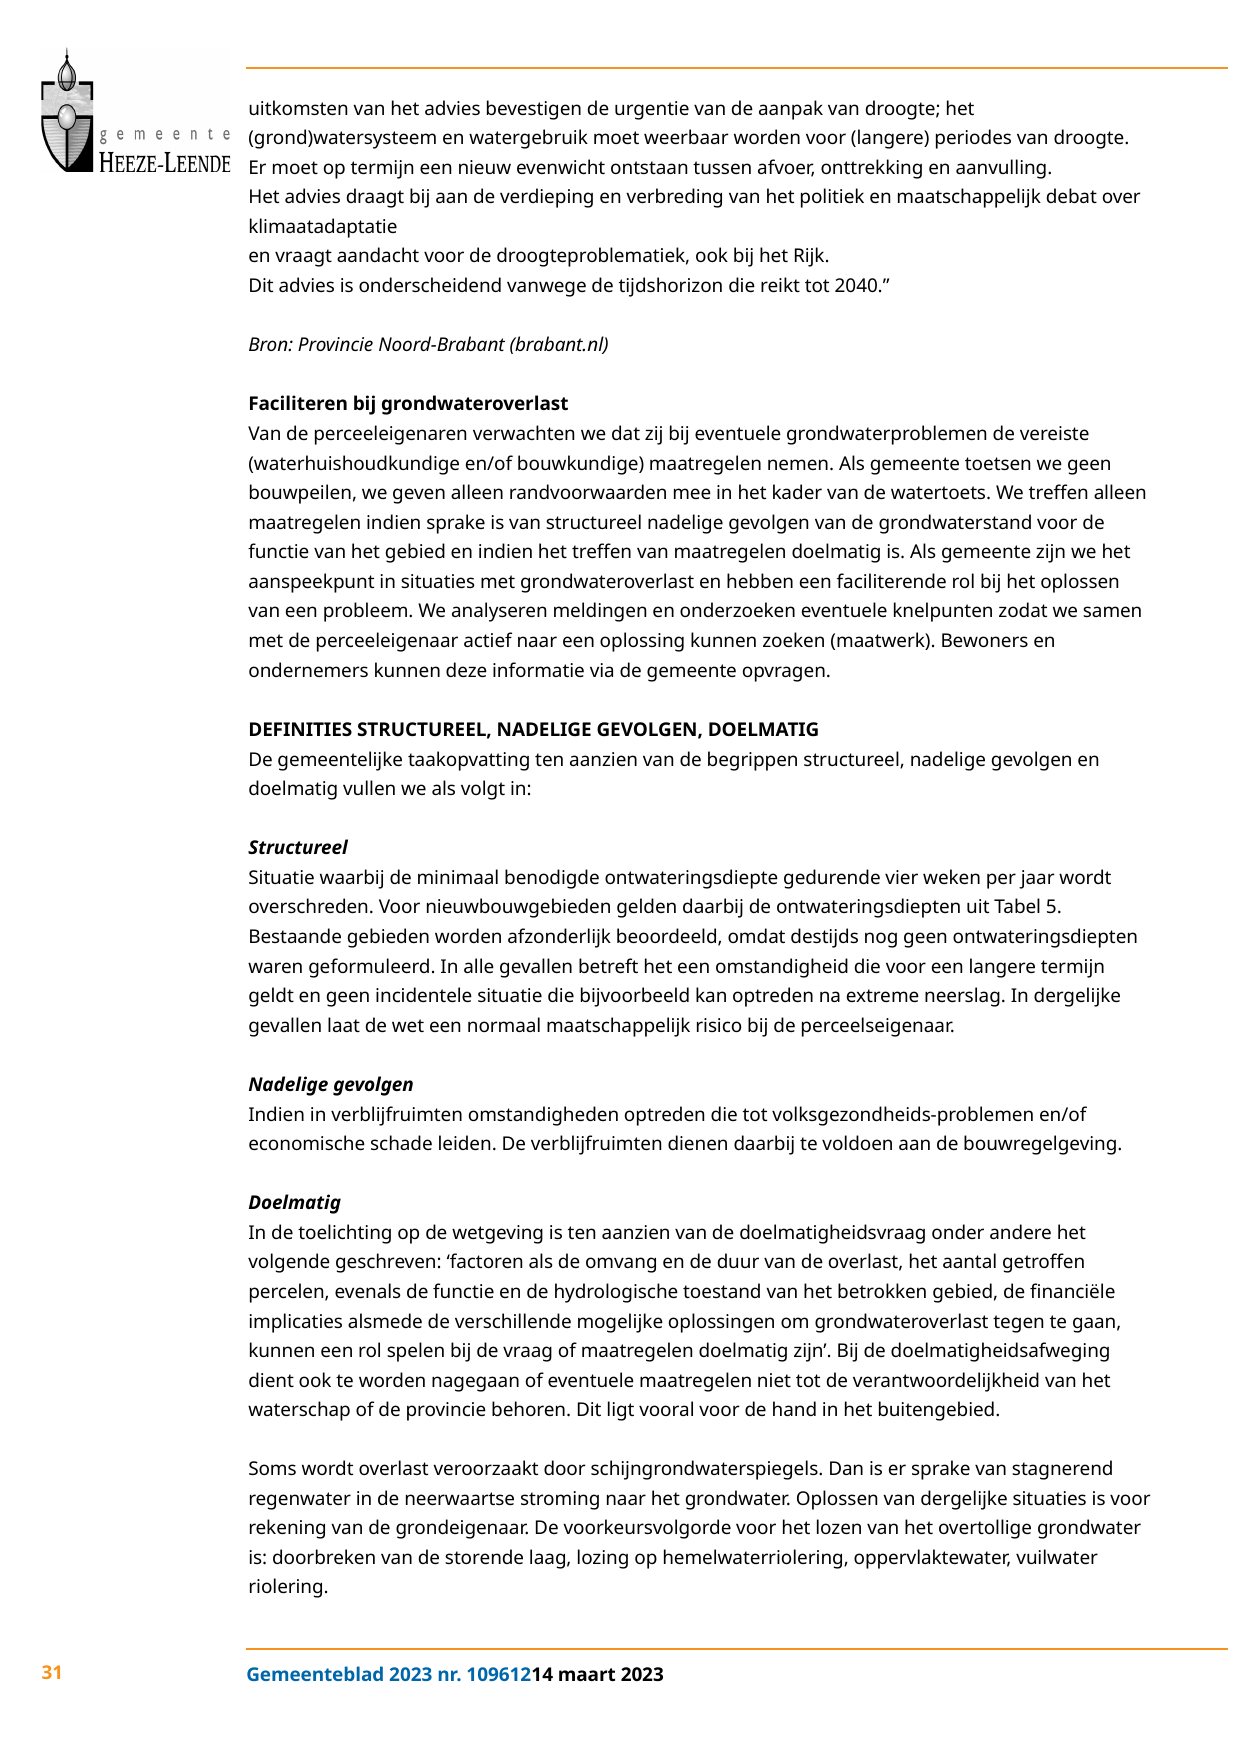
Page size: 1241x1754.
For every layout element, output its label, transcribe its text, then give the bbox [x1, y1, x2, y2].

text Van de perceeleigenaren verwachten we dat zij bij eventuele grondwaterproblemen de vereiste (waterhuishoudkundige en/of bouwkundige) maatregelen nemen. Als gemeente toetsen we geen bouwpeilen, we geven alleen randvoorwaarden mee in het kader van de watertoets. We treffen alleen maatregelen indien sprake is van structureel nadelige gevolgen van de grondwaterstand voor de functie van het gebied en indien het treffen van maatregelen doelmatig is. Als gemeente zijn we het aanspeekpunt in situaties met grondwateroverlast en hebben een faciliterende rol bij het oplossen van een probleem. We analyseren meldingen en onderzoeken eventuele knelpunten zodat we samen met de perceeleigenaar actief naar een oplossing kunnen zoeken (maatwerk). Bewoners en ondernemers kunnen deze informatie via de gemeente opvragen. [248, 420, 1152, 683]
picture [41, 47, 231, 172]
text en vraagt aandacht voor de droogteproblematiek, ook bij het Rijk. [248, 243, 1152, 268]
text Dit advies is onderscheidend vanwege de tijdshorizon die reikt tot 2040.” [248, 272, 1152, 298]
text uitkomsten van het advies bevestigen de urgentie van de aanpak van droogte; het (grond)watersysteem en watergebruik moet weerbaar worden voor (langere) periodes van droogte. Er moet op termijn een nieuw evenwicht ontstaan tussen afvoer, onttrekking en aanvulling. [248, 95, 1152, 180]
text Soms wordt overlast veroorzaakt door schijngrondwaterspiegels. Dan is er sprake van stagnerend regenwater in de neerwaartse stroming naar het grondwater. Oplossen van dergelijke situaties is voor rekening van de grondeigenaar. De voorkeursvolgorde voor het lozen van het overtollige grondwater is: doorbreken van de storende laag, lozing op hemelwaterriolering, oppervlaktewater, vuilwater riolering. [248, 1455, 1152, 1599]
table_header DEFINITIES STRUCTUREEL, NADELIGE GEVOLGEN, DOELMATIG De gemeentelijke taakopvatting ten aanzien van de begrippen structureel, nadelige gevolgen en doelmatig vullen we als volgt in: Structureel Situatie waarbij de minimaal benodigde ontwateringsdiepte gedurende vier weken per jaar wordt overschreden. Voor nieuwbouwgebieden gelden daarbij de ontwateringsdiepten uit Tabel 5. Bestaande gebieden worden afzonderlijk beoordeeld, omdat destijds nog geen ontwateringsdiepten waren geformuleerd. In alle gevallen betreft het een omstandigheid die voor een langere termijn geldt en geen incidentele situatie die bijvoorbeeld kan optreden na extreme neerslag. In dergelijke gevallen laat de wet een normaal maatschappelijk risico bij de perceelseigenaar. Nadelige gevolgen Indien in verblijfruimten omstandigheden optreden die tot volksgezondheids-problemen en/of economische schade leiden. De verblijfruimten dienen daarbij te voldoen aan de bouwregelgeving. Doelmatig In de toelichting op de wetgeving is ten aanzien van de doelmatigheidsvraag onder andere het volgende geschreven: ‘factoren als de omvang en de duur van de overlast, het aantal getroffen percelen, evenals de functie en de hydrologische toestand van het betrokken gebied, de financiële implicaties alsmede de verschillende mogelijke oplossingen om grondwateroverlast tegen te gaan, kunnen een rol spelen bij de vraag of maatregelen doelmatig zijn’. Bij de doelmatigheidsafweging dient ook te worden nagegaan of eventuele maatregelen niet tot de verantwoordelijkheid van het waterschap of de provincie behoren. Dit ligt vooral voor de hand in het buitengebied. [248, 716, 1152, 1422]
text Bron: Provincie Noord-Brabant (brabant.nl) [248, 331, 1152, 357]
text Het advies draagt bij aan de verdieping en verbreding van het politiek en maatschappelijk debat over klimaatadaptatie [248, 183, 1152, 239]
text Faciliteren bij grondwateroverlast [248, 391, 1152, 416]
